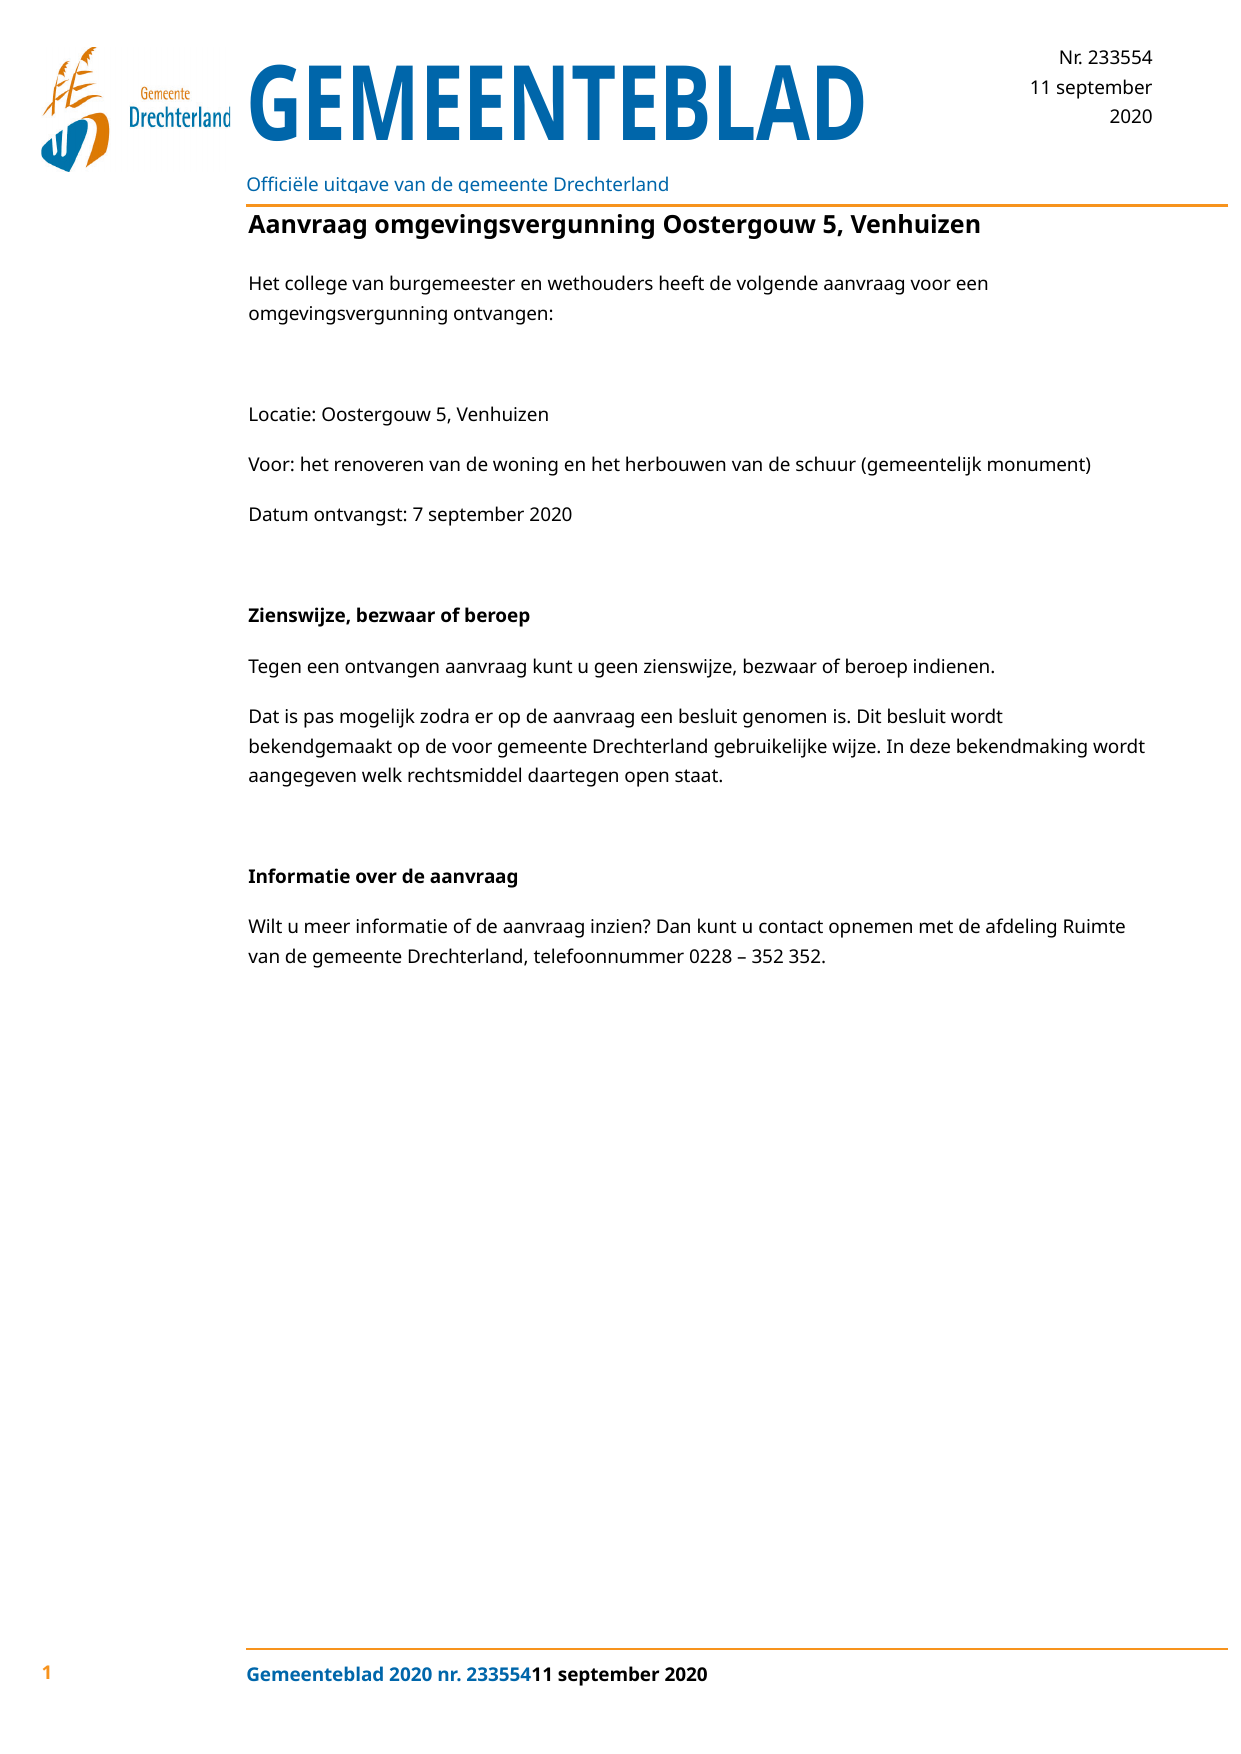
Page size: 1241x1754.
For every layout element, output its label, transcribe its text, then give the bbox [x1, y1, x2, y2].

text Dat is pas mogelijk zodra er op de aanvraag een besluit genomen is. Dit besluit wordt bekendgemaakt op de voor gemeente Drechterland gebruikelijke wijze. In deze bekendmaking wordt aangegeven welk rechtsmiddel daartegen open staat. [248, 703, 1152, 788]
text Het college van burgemeester en wethouders heeft de volgende aanvraag voor een omgevingsvergunning ontvangen: [248, 270, 1152, 326]
text Tegen een ontvangen aanvraag kunt u geen zienswijze, bezwaar of beroep indienen. [248, 653, 1152, 678]
text Aanvraag omgevingsvergunning Oostergouw 5, Venhuizen [248, 207, 1152, 241]
text Wilt u meer informatie of de aanvraag inzien? Dan kunt u contact opnemen met de afdeling Ruimte van de gemeente Drechterland, telefoonnummer 0228 – 352 352. [248, 914, 1152, 969]
picture [41, 158, 64, 172]
text Datum ontvangst: 7 september 2020 [248, 502, 1152, 527]
picture [41, 47, 231, 172]
text Locatie: Oostergouw 5, Venhuizen [248, 401, 1152, 426]
text Zienswijze, bezwaar of beroep [248, 602, 1152, 628]
text Informatie over de aanvraag [248, 863, 1152, 889]
picture [226, 115, 231, 124]
text Voor: het renoveren van de woning en het herbouwen van de schuur (gemeentelijk monument) [248, 451, 1152, 477]
